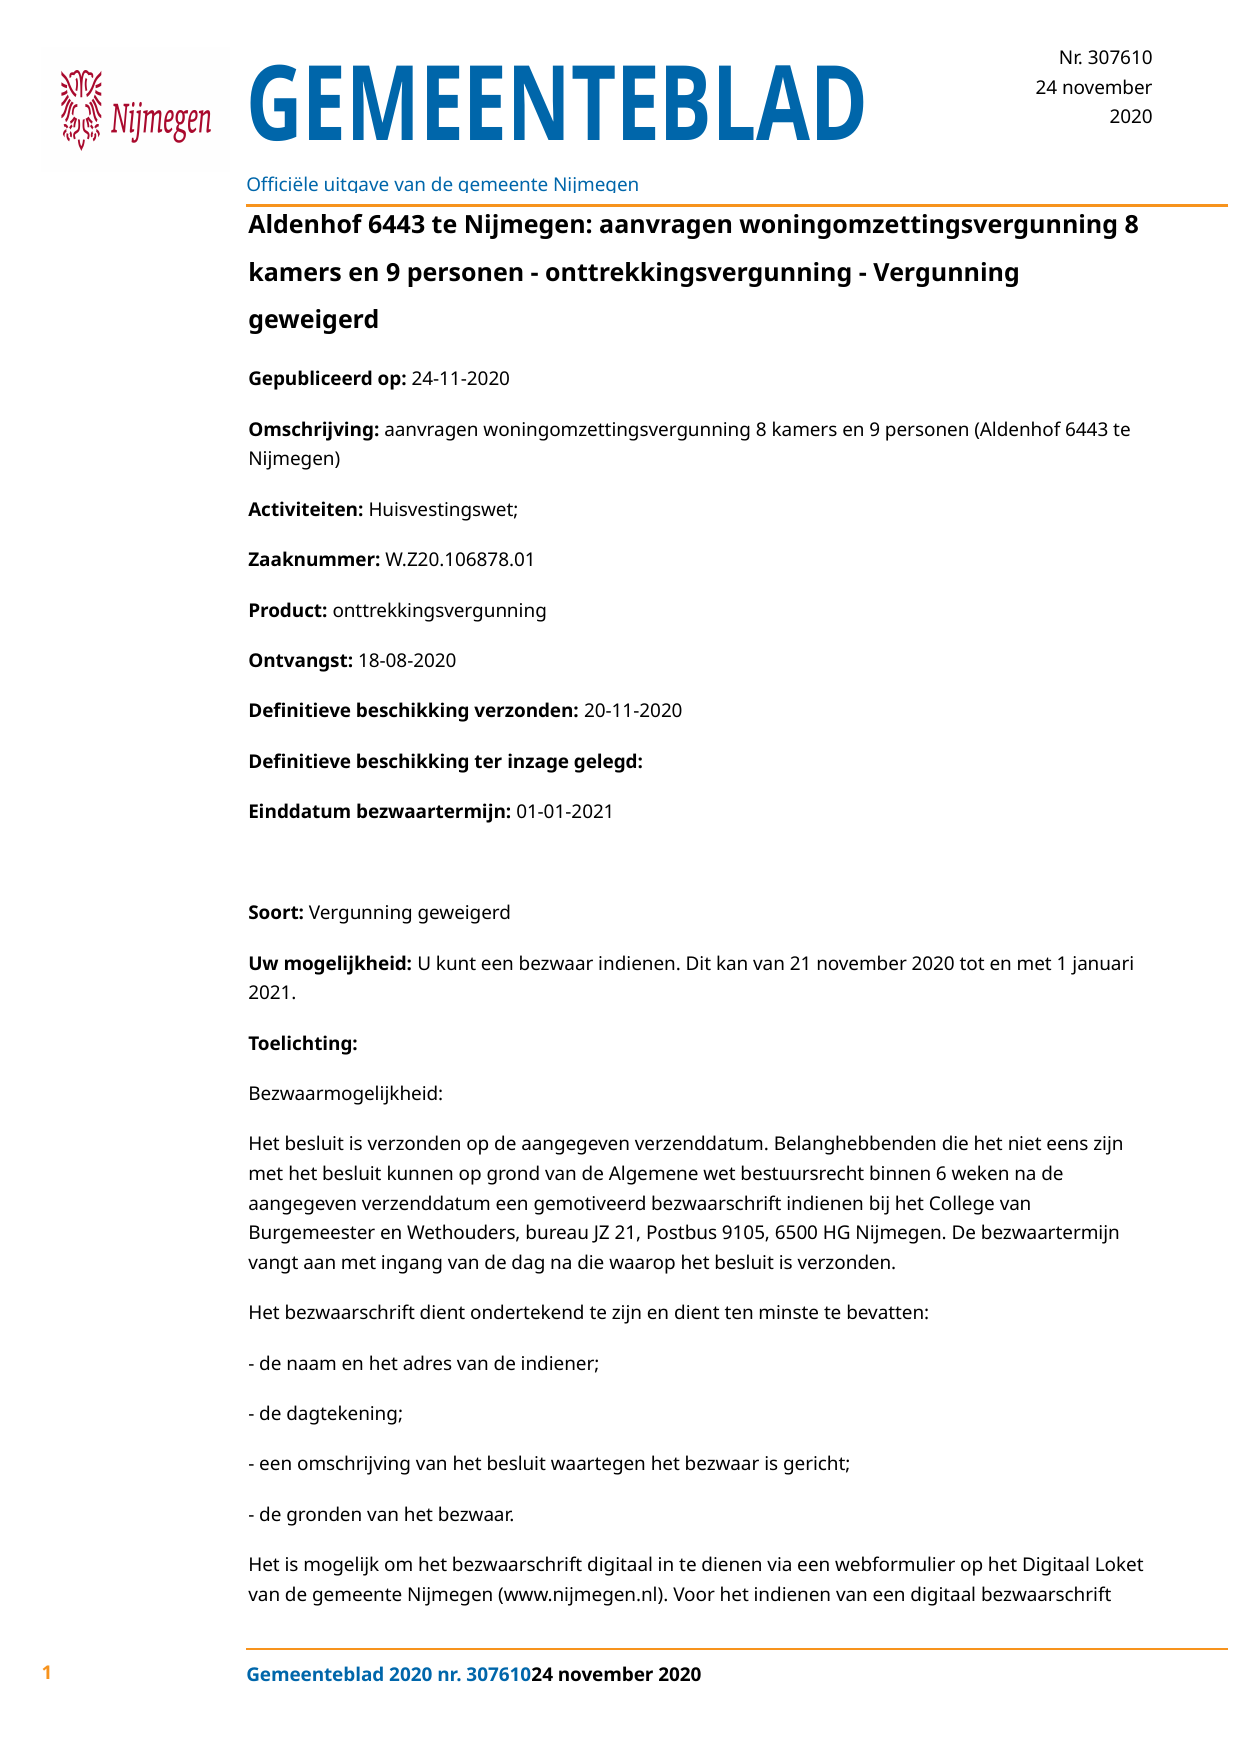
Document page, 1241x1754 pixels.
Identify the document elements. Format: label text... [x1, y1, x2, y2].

text - een omschrijving van het besluit waartegen het bezwaar is gericht; [248, 1451, 1152, 1476]
text Bezwaarmogelijkheid: [248, 1080, 1152, 1106]
text Uw mogelijkheid: U kunt een bezwaar indienen. Dit kan van 21 november 2020 tot en met 1 januari 2021. [248, 950, 1152, 1005]
text Definitieve beschikking ter inzage gelegd: [248, 748, 1152, 774]
text Het is mogelijk om het bezwaarschrift digitaal in te dienen via een webformulier op het Digitaal Loket van de gemeente Nijmegen (www.nijmegen.nl). Voor het indienen van een digitaal bezwaarschrift [248, 1551, 1152, 1607]
text Het besluit is verzonden op de aangegeven verzenddatum. Belanghebbenden die het niet eens zijn met het besluit kunnen op grond van de Algemene wet bestuursrecht binnen 6 weken na de aangegeven verzenddatum een gemotiveerd bezwaarschrift indienen bij het College van Burgemeester en Wethouders, bureau JZ 21, Postbus 9105, 6500 HG Nijmegen. De bezwaartermijn vangt aan met ingang van de dag na die waarop het besluit is verzonden. [248, 1131, 1152, 1274]
text Omschrijving: aanvragen woningomzettingsvergunning 8 kamers en 9 personen (Aldenhof 6443 te Nijmegen) [248, 416, 1152, 471]
text - de gronden van het bezwaar. [248, 1501, 1152, 1527]
text Product: onttrekkingsvergunning [248, 597, 1152, 622]
text Einddatum bezwaartermijn: 01-01-2021 [248, 798, 1152, 824]
picture [41, 47, 231, 172]
text Gepubliceerd op: 24-11-2020 [248, 366, 1152, 391]
text Ontvangst: 18-08-2020 [248, 647, 1152, 673]
text Zaaknummer: W.Z20.106878.01 [248, 546, 1152, 572]
text Soort: Vergunning geweigerd [248, 899, 1152, 925]
text Definitieve beschikking verzonden: 20-11-2020 [248, 698, 1152, 723]
text Het bezwaarschrift dient ondertekend te zijn en dient ten minste te bevatten: [248, 1299, 1152, 1325]
text Toelichting: [248, 1030, 1152, 1055]
text - de dagtekening; [248, 1400, 1152, 1426]
text - de naam en het adres van de indiener; [248, 1350, 1152, 1375]
text Aldenhof 6443 te Nijmegen: aanvragen woningomzettingsvergunning 8 kamers en 9 personen - onttrekkingsvergunning - Vergunning geweigerd [248, 207, 1152, 336]
text Activiteiten: Huisvestingswet; [248, 496, 1152, 522]
